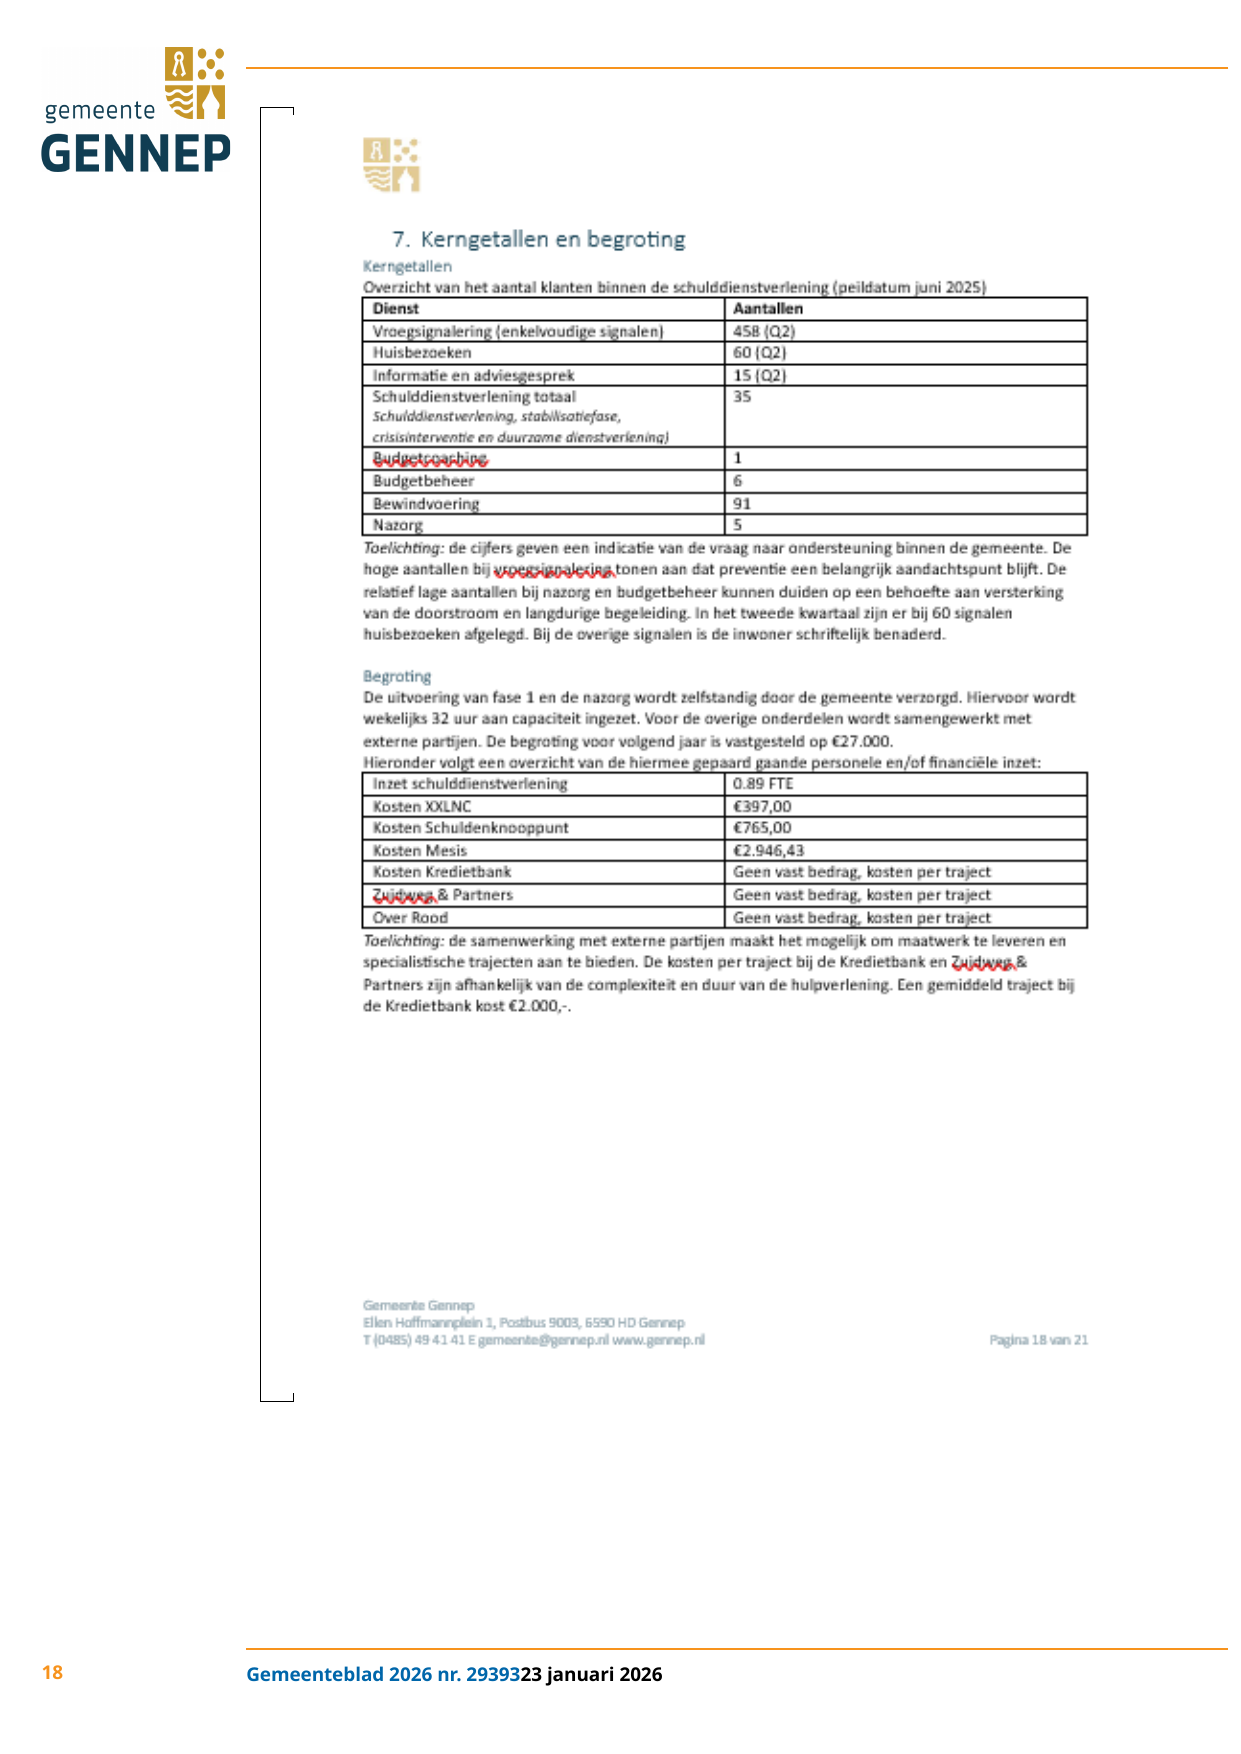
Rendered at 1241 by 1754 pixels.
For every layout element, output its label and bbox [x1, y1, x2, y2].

picture [41, 47, 231, 172]
picture [268, 115, 1173, 1393]
